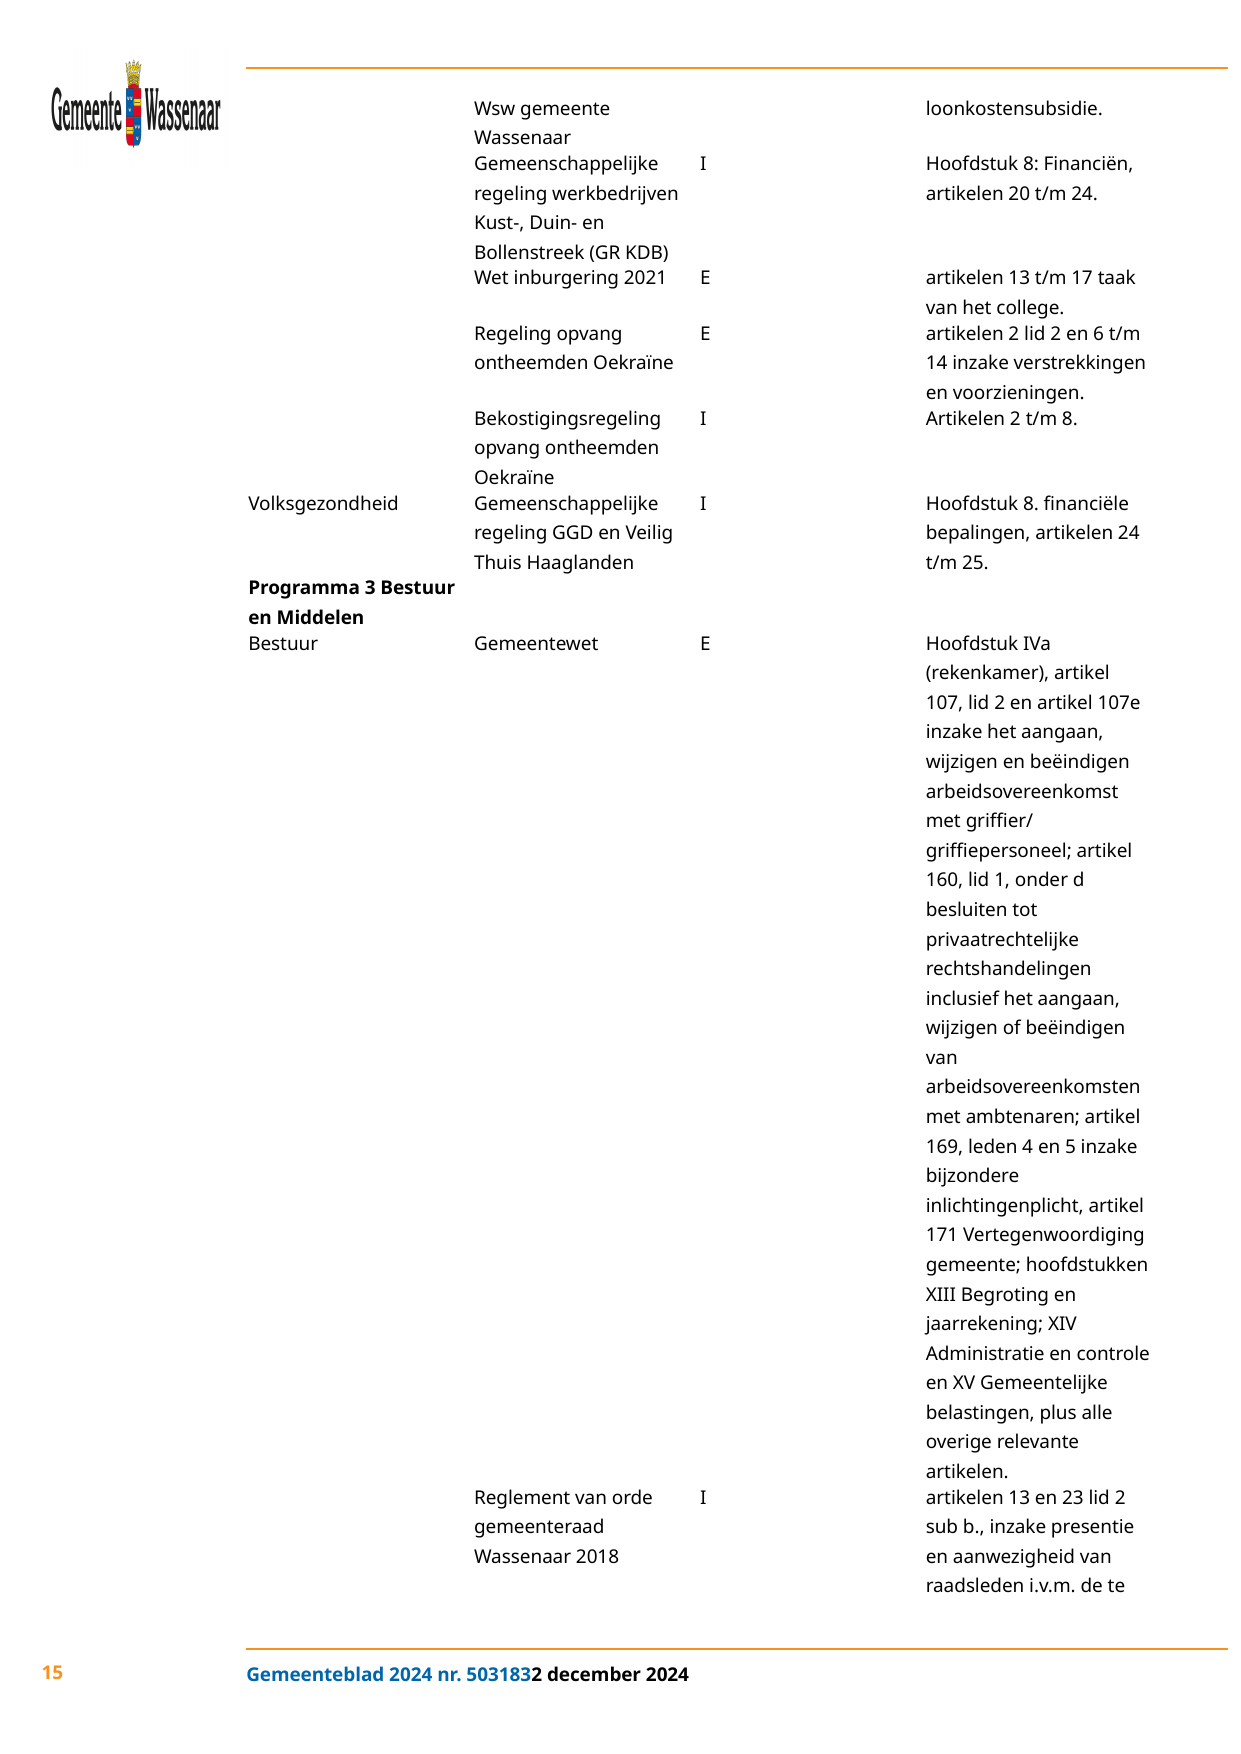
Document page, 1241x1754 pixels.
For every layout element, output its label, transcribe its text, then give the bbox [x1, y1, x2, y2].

table_cell [248, 320, 474, 405]
table_cell Hoofdstuk IVa (rekenkamer), artikel 107, lid 2 en artikel 107e inzake het aangaan, wijzigen en beëindigen arbeidsovereenkomst met griffier/ griffiepersoneel; artikel 160, lid 1, onder d besluiten tot privaatrechtelijke rechtshandelingen inclusief het aangaan, wijzigen of beëindigen van arbeidsovereenkomsten met ambtenaren; artikel 169, leden 4 en 5 inzake bijzondere inlichtingenplicht, artikel 171 Vertegenwoordiging gemeente; hoofdstukken XIII Begroting en jaarrekening; XIV Administratie en controle en XV Gemeentelijke belastingen, plus alle overige relevante artikelen. [926, 630, 1152, 1484]
table_cell Programma 3 Bestuur en Middelen [248, 575, 474, 630]
table_cell E [700, 320, 926, 405]
table_cell [474, 575, 700, 630]
table_cell I [700, 490, 926, 574]
picture [41, 47, 231, 172]
table_cell [926, 575, 1152, 630]
table_cell Volksgezondheid [248, 490, 474, 574]
table_cell E [700, 265, 926, 320]
table_cell Gemeenschappelijke regeling werkbedrijven Kust-, Duin- en Bollenstreek (GR KDB) [474, 150, 700, 264]
table_cell E [700, 630, 926, 1484]
table_cell [248, 265, 474, 320]
table_cell Regeling opvang ontheemden Oekraïne [474, 320, 700, 405]
table_cell Reglement van orde gemeenteraad Wassenaar 2018 [474, 1484, 700, 1598]
table_cell I [700, 150, 926, 264]
table_cell [248, 95, 474, 150]
table_cell Hoofdstuk 8. financiële bepalingen, artikelen 24 t/m 25. [926, 490, 1152, 574]
table_cell [700, 95, 926, 150]
table_cell artikelen 2 lid 2 en 6 t/m 14 inzake verstrekkingen en voorzieningen. [926, 320, 1152, 405]
table_cell [248, 405, 474, 490]
table_cell artikelen 13 t/m 17 taak van het college. [926, 265, 1152, 320]
table_cell Hoofdstuk 8: Financiën, artikelen 20 t/m 24. [926, 150, 1152, 264]
table_cell I [700, 1484, 926, 1598]
table_cell [248, 1484, 474, 1598]
table_cell Bestuur [248, 630, 474, 1484]
table_cell [700, 575, 926, 630]
table_cell artikelen 13 en 23 lid 2 sub b., inzake presentie en aanwezigheid van raadsleden i.v.m. de te [926, 1484, 1152, 1598]
table_cell Bekostigingsregeling opvang ontheemden Oekraïne [474, 405, 700, 490]
table_cell [248, 150, 474, 264]
table_cell Gemeentewet [474, 630, 700, 1484]
table_cell Gemeenschappelijke regeling GGD en Veilig Thuis Haaglanden [474, 490, 700, 574]
table_cell Wsw gemeente Wassenaar [474, 95, 700, 150]
table_cell Wet inburgering 2021 [474, 265, 700, 320]
table_cell I [700, 405, 926, 490]
table_cell Artikelen 2 t/m 8. [926, 405, 1152, 490]
table_cell loonkostensubsidie. [926, 95, 1152, 150]
